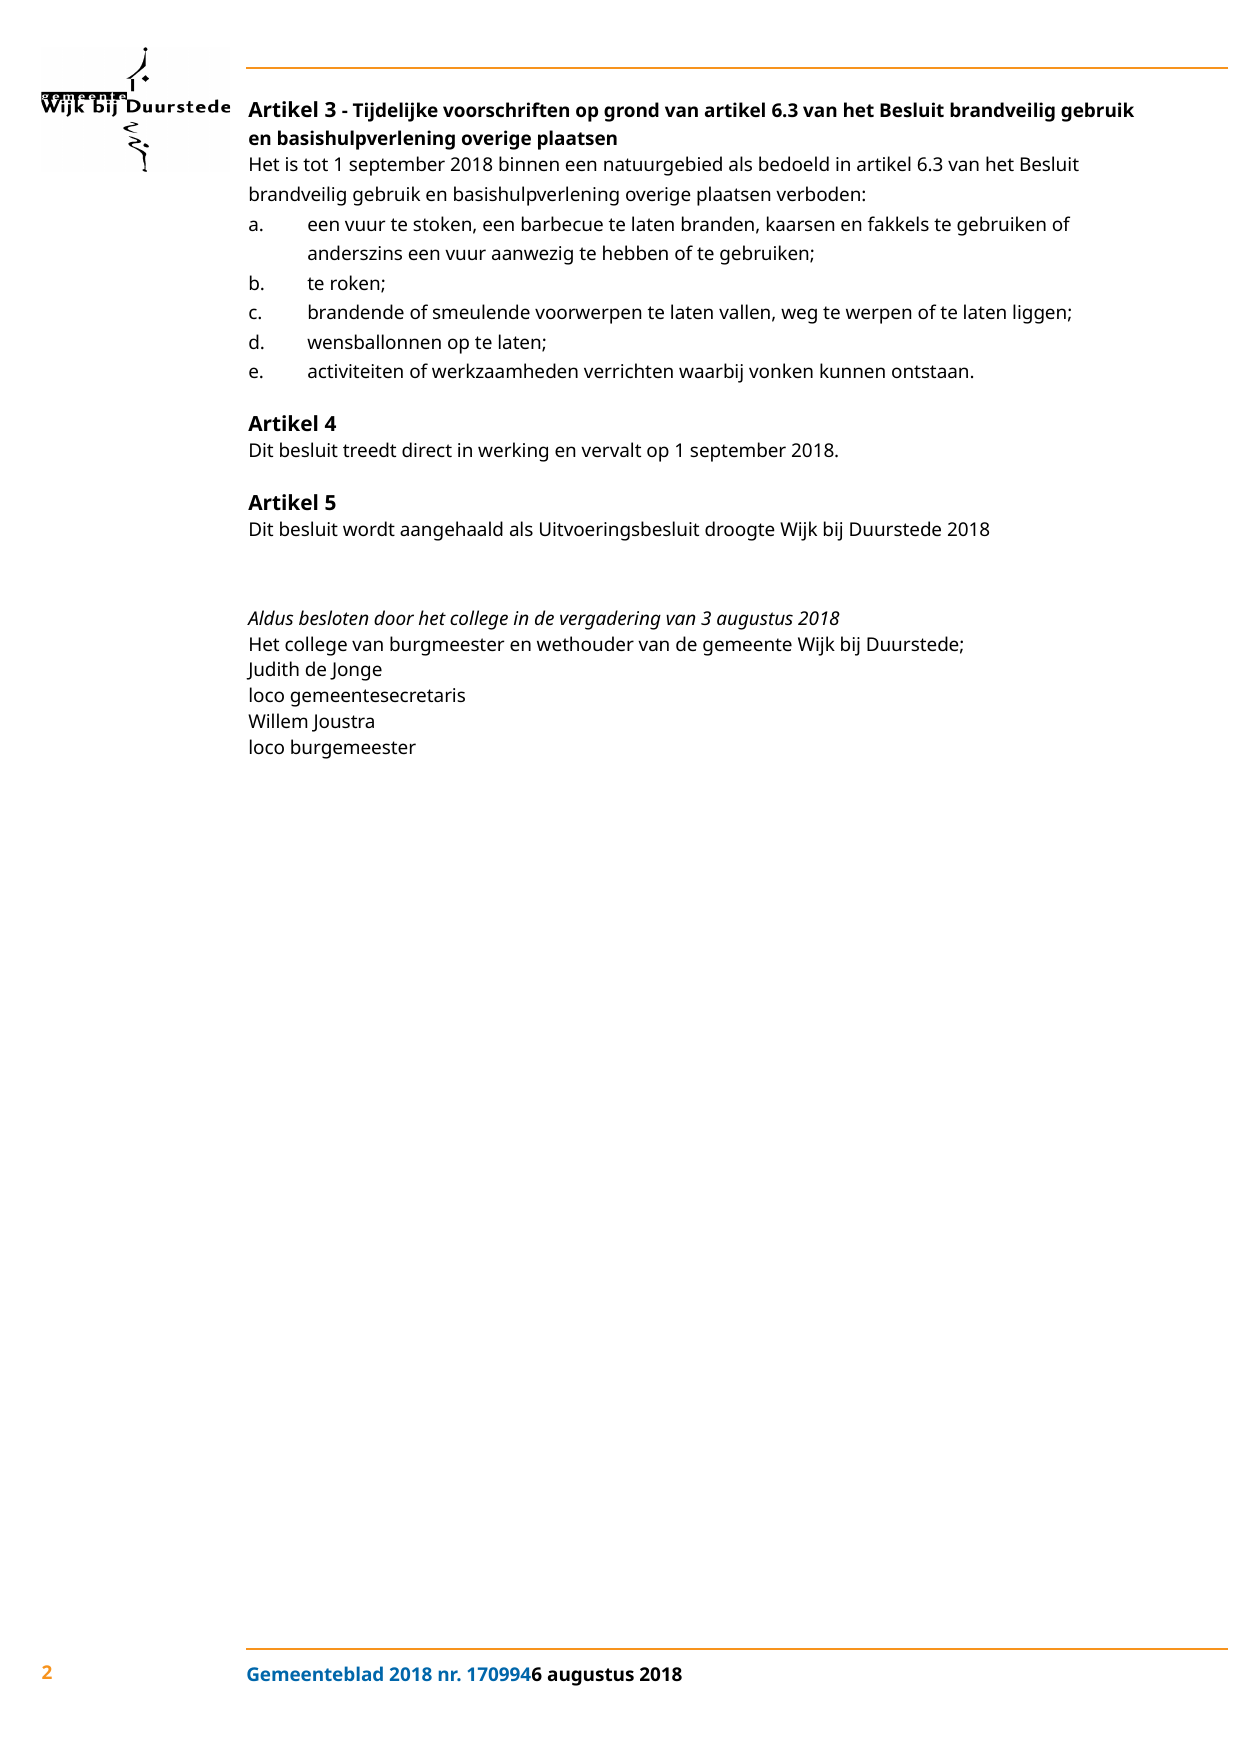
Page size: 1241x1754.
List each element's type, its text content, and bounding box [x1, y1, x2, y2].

text Dit besluit wordt aangehaald als Uitvoeringsbesluit droogte Wijk bij Duurstede 2018 [248, 516, 1152, 542]
text Artikel 5 [248, 488, 1152, 516]
list brandende of smeulende voorwerpen te laten vallen, weg te werpen of te laten liggen; [248, 299, 1152, 325]
text Het college van burgmeester en wethouder van de gemeente Wijk bij Duurstede; [248, 631, 1152, 657]
text Dit besluit treedt direct in werking en vervalt op 1 september 2018. [248, 438, 1152, 463]
list wensballonnen op te laten; [248, 329, 1152, 355]
picture [41, 47, 231, 172]
text Het is tot 1 september 2018 binnen een natuurgebied als bedoeld in artikel 6.3 van het Besluit brandveilig gebruik en basishulpverlening overige plaatsen verboden: [248, 152, 1152, 207]
text loco gemeentesecretaris [248, 682, 1152, 708]
text Artikel 3 - Tijdelijke voorschriften op grond van artikel 6.3 van het Besluit brandveilig gebruik en basishulpverlening overige plaatsen [248, 95, 1152, 152]
list te roken; [248, 270, 1152, 296]
text Aldus besloten door het college in de vergadering van 3 augustus 2018 [248, 605, 1152, 631]
text Willem Joustra [248, 708, 1152, 734]
text Artikel 4 [248, 409, 1152, 438]
list activiteiten of werkzaamheden verrichten waarbij vonken kunnen ontstaan. [248, 359, 1152, 384]
list een vuur te stoken, een barbecue te laten branden, kaarsen en fakkels te gebruiken of anderszins een vuur aanwezig te hebben of te gebruiken; [248, 211, 1152, 266]
text Judith de Jonge [248, 657, 1152, 682]
text loco burgemeester [248, 734, 1152, 759]
